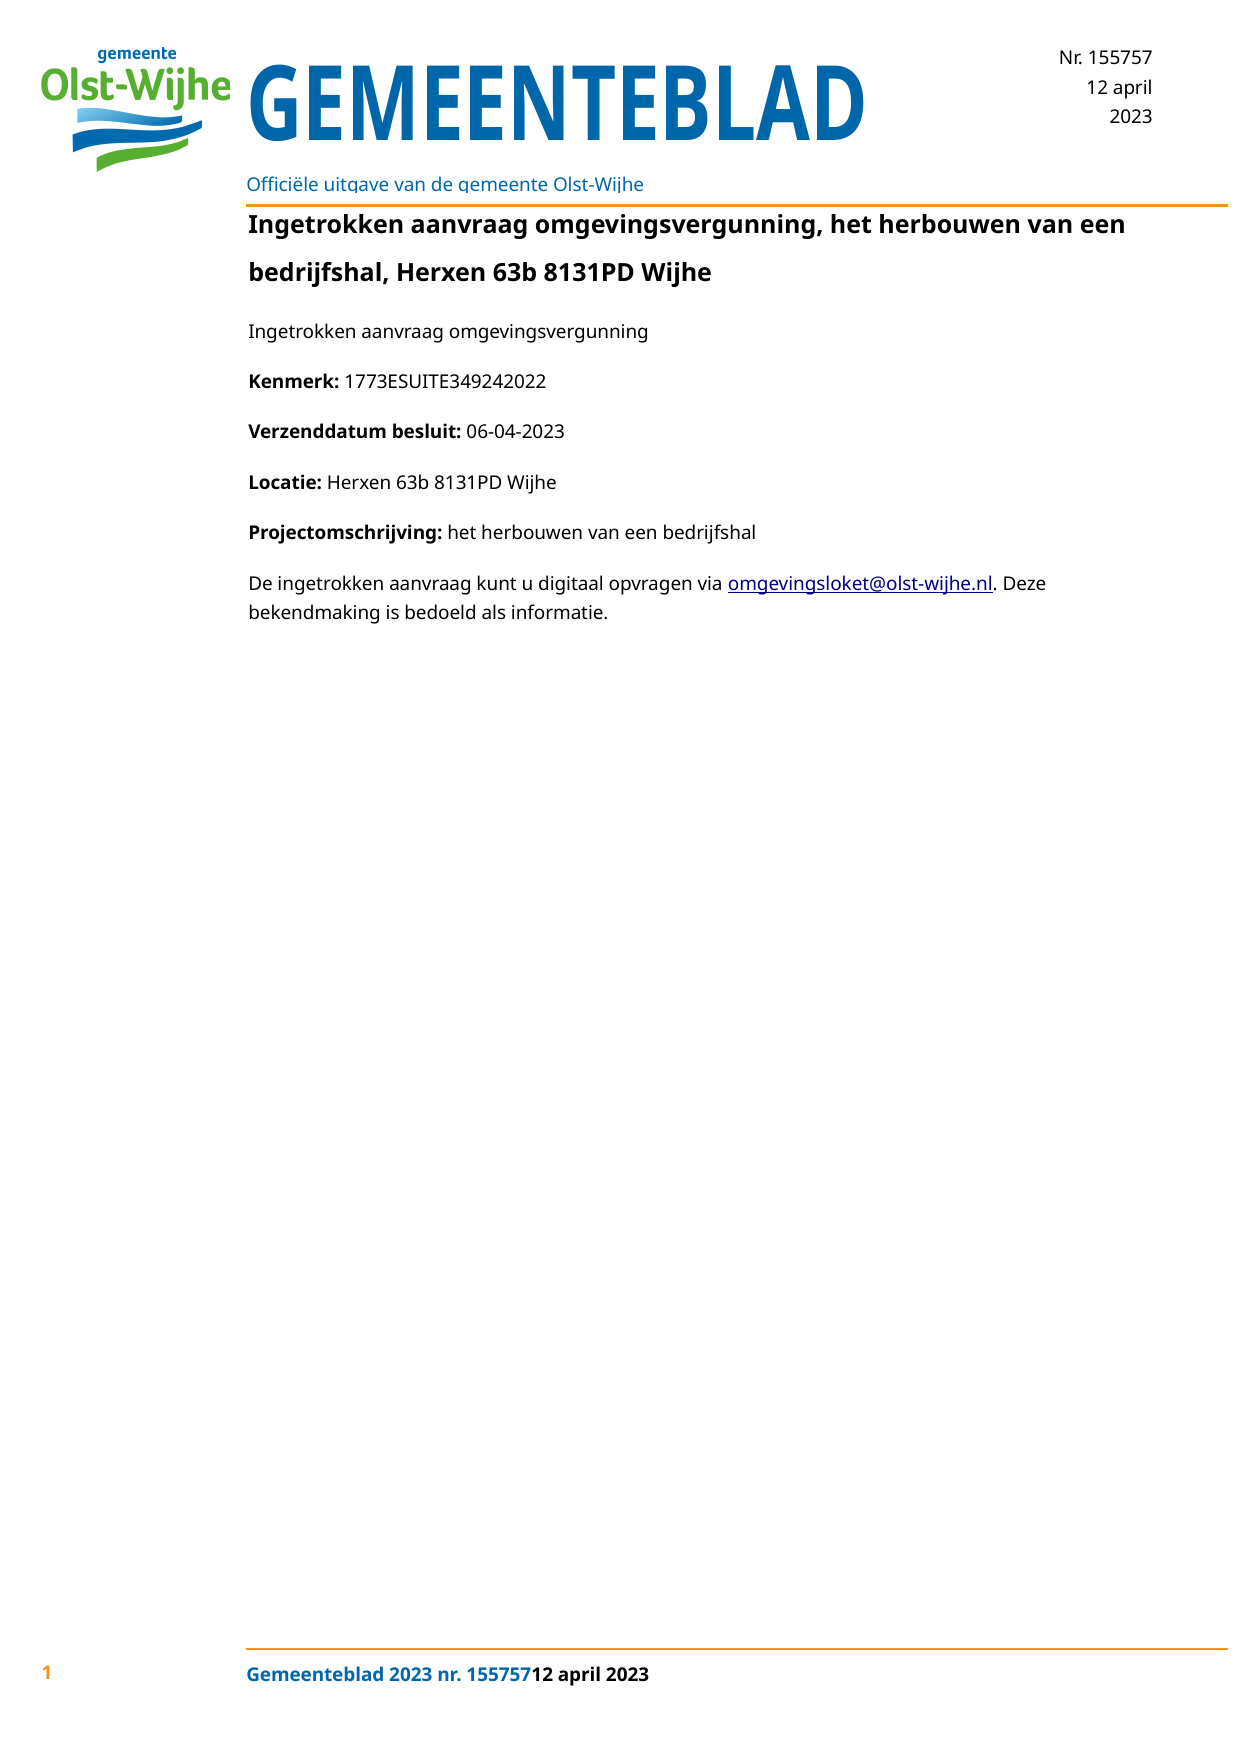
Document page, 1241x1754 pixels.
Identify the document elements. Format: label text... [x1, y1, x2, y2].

text Kenmerk: 1773ESUITE349242022 [248, 368, 1152, 394]
text Ingetrokken aanvraag omgevingsvergunning [248, 318, 1152, 344]
text De ingetrokken aanvraag kunt u digitaal opvragen via omgevingsloket@olst-wijhe.nl. Deze bekendmaking is bedoeld als informatie. [248, 570, 1152, 625]
text Ingetrokken aanvraag omgevingsvergunning, het herbouwen van een bedrijfshal, Herxen 63b 8131PD Wijhe [248, 207, 1152, 288]
text Locatie: Herxen 63b 8131PD Wijhe [248, 469, 1152, 495]
text Projectomschrijving: het herbouwen van een bedrijfshal [248, 519, 1152, 545]
text Verzenddatum besluit: 06-04-2023 [248, 419, 1152, 444]
picture [41, 47, 231, 172]
